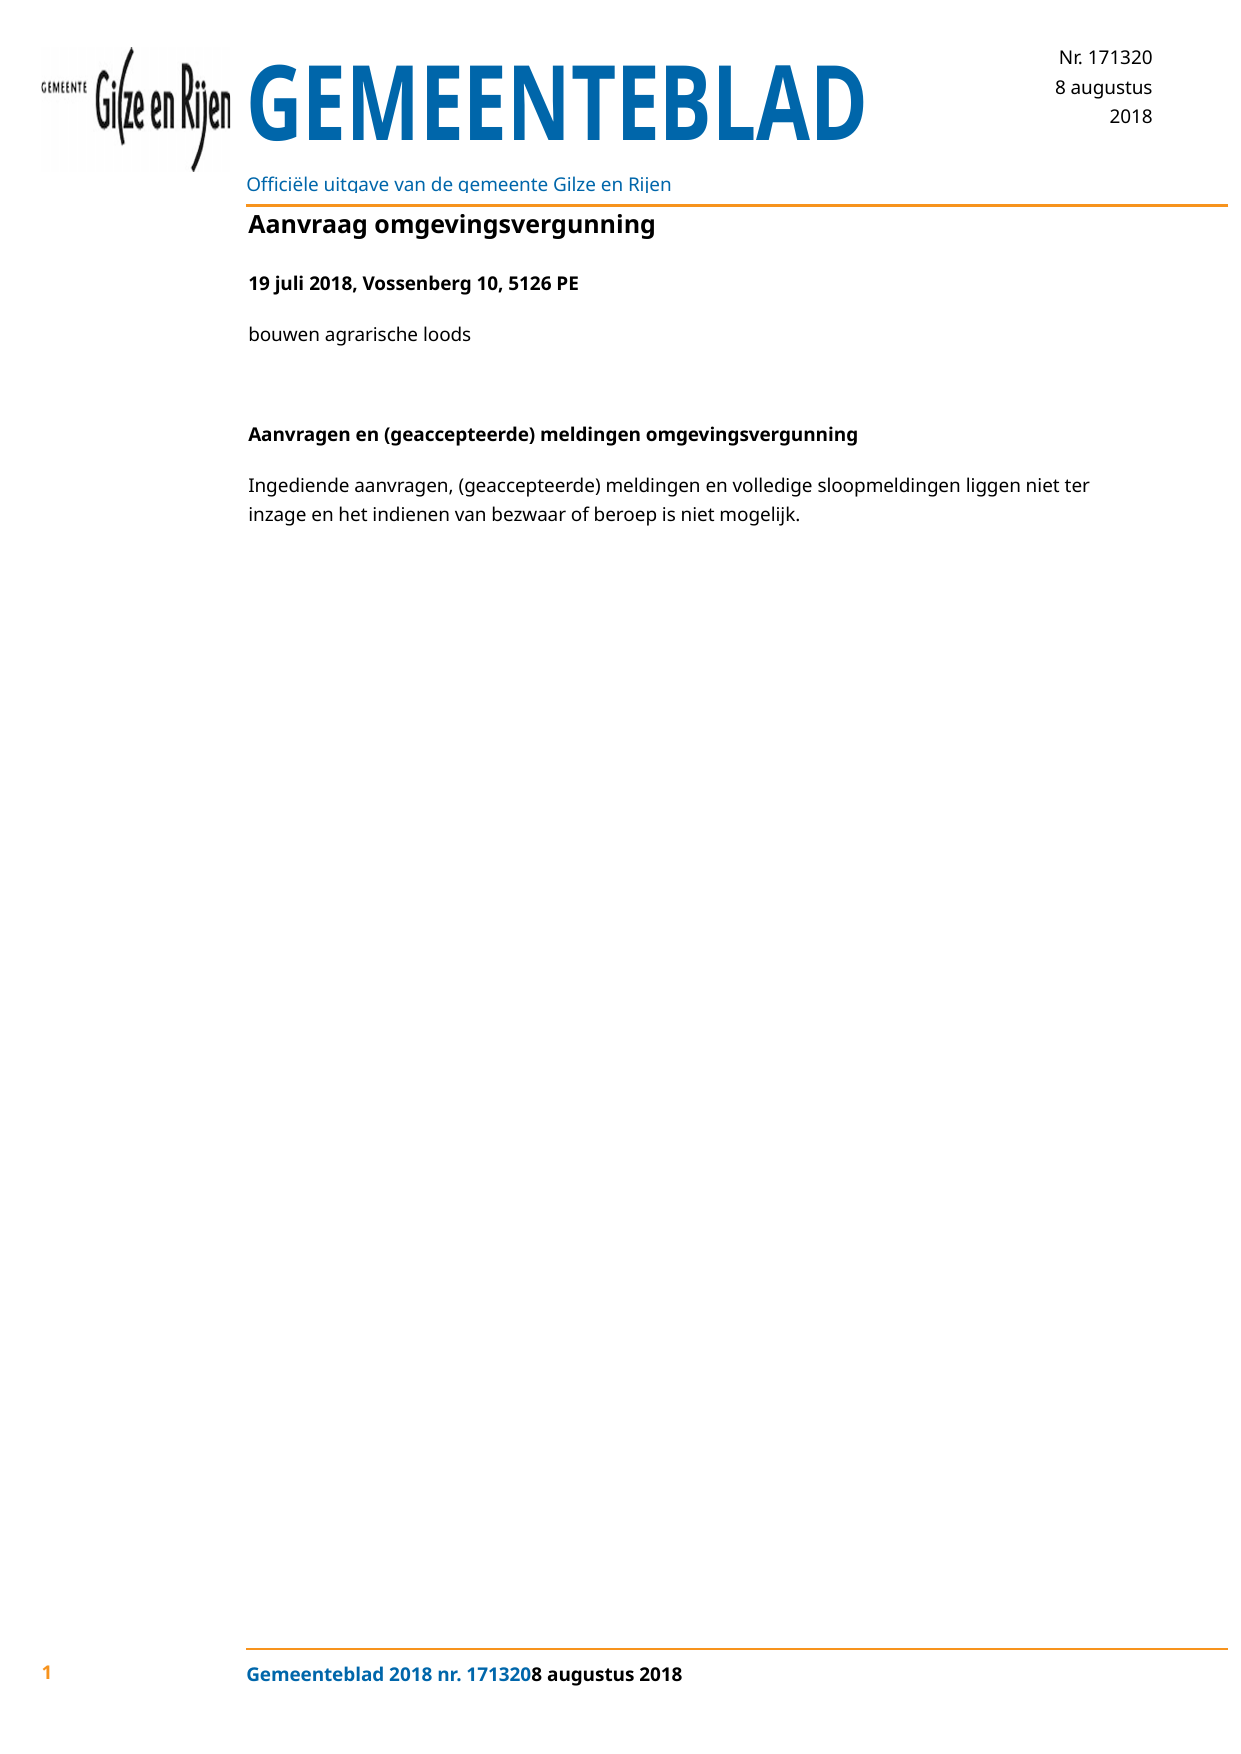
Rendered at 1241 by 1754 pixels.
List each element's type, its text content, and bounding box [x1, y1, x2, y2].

text Aanvragen en (geaccepteerde) meldingen omgevingsvergunning [248, 422, 1152, 447]
text Ingediende aanvragen, (geaccepteerde) meldingen en volledige sloopmeldingen liggen niet ter inzage en het indienen van bezwaar of beroep is niet mogelijk. [248, 472, 1152, 527]
text 19 juli 2018, Vossenberg 10, 5126 PE [248, 270, 1152, 296]
picture [41, 47, 231, 172]
text Aanvraag omgevingsvergunning [248, 207, 1152, 241]
text bouwen agrarische loods [248, 321, 1152, 346]
